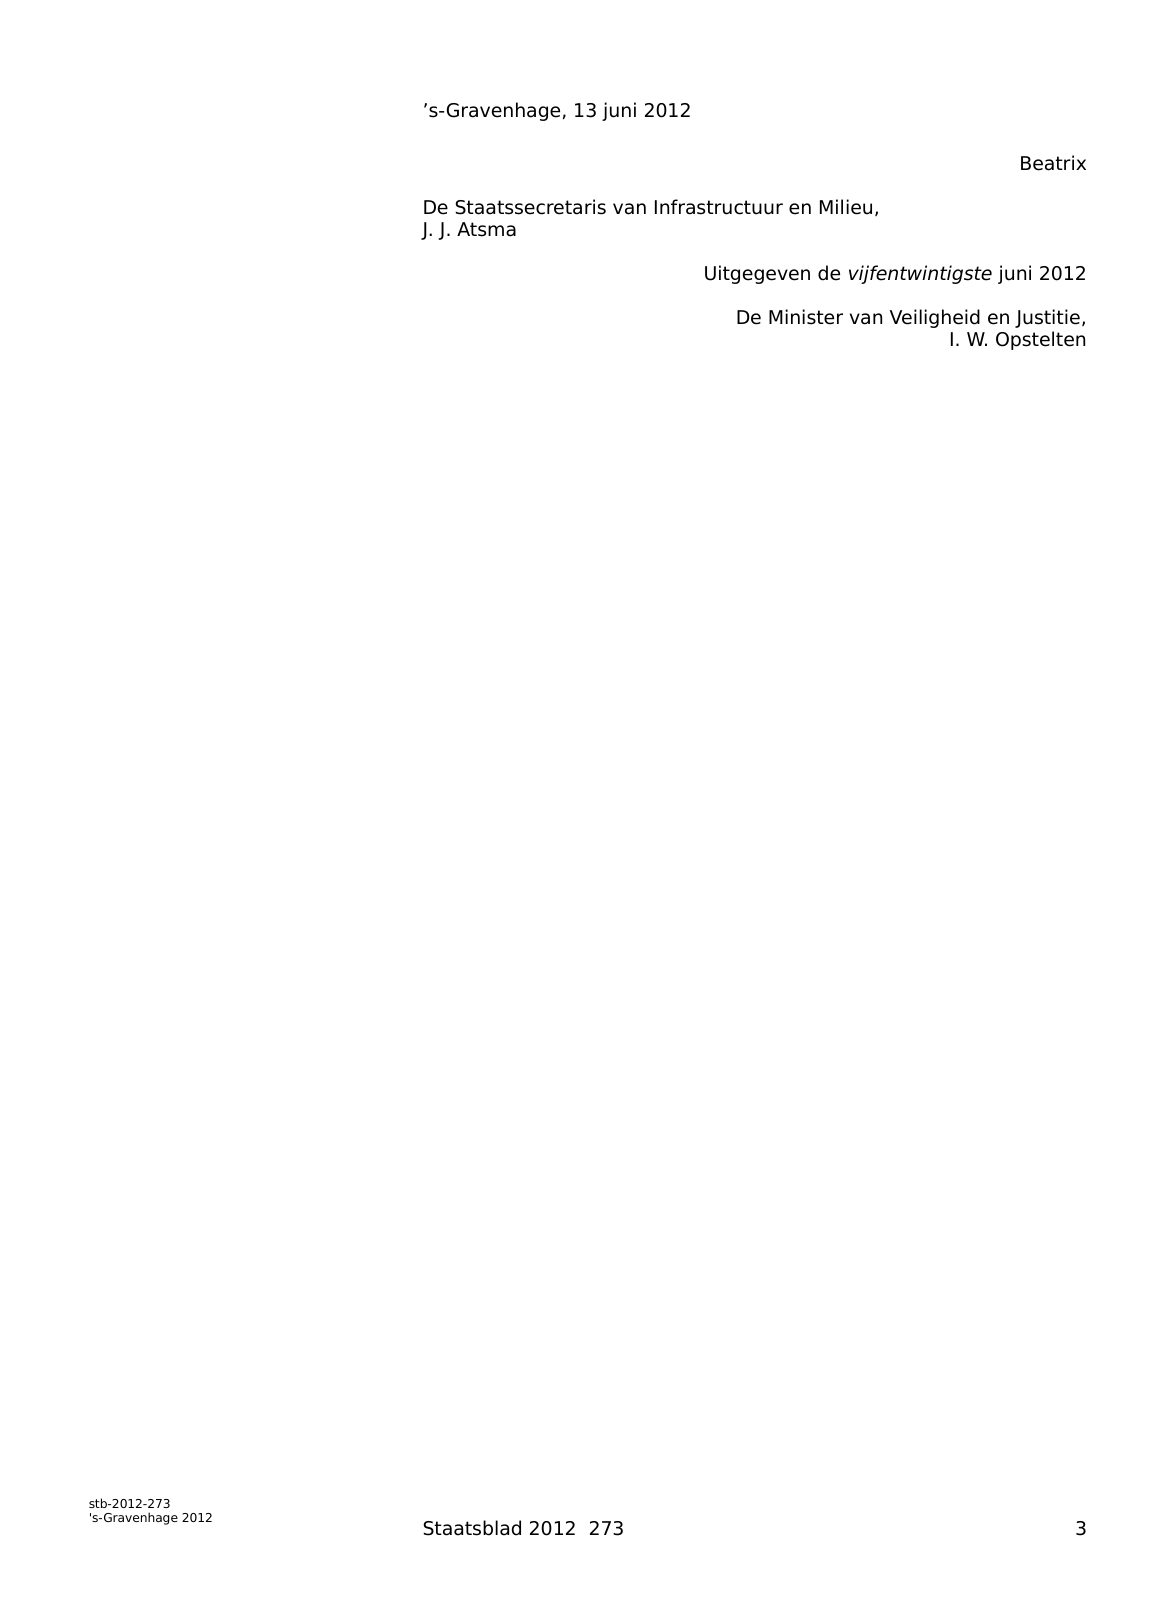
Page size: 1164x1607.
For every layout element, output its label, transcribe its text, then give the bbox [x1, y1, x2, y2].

text De Staatssecretaris van Infrastructuur en Milieu, J. J. Atsma [422, 197, 1087, 241]
text Uitgegeven de vijfentwintigste juni 2012 [422, 263, 1087, 285]
text Beatrix [422, 152, 1087, 174]
text stb-2012-273 [88, 1497, 323, 1511]
text 's-Gravenhage 2012 [88, 1511, 323, 1525]
text ’s-Gravenhage, 13 juni 2012 [422, 100, 1087, 122]
text De Minister van Veiligheid en Justitie, I. W. Opstelten [422, 307, 1087, 351]
